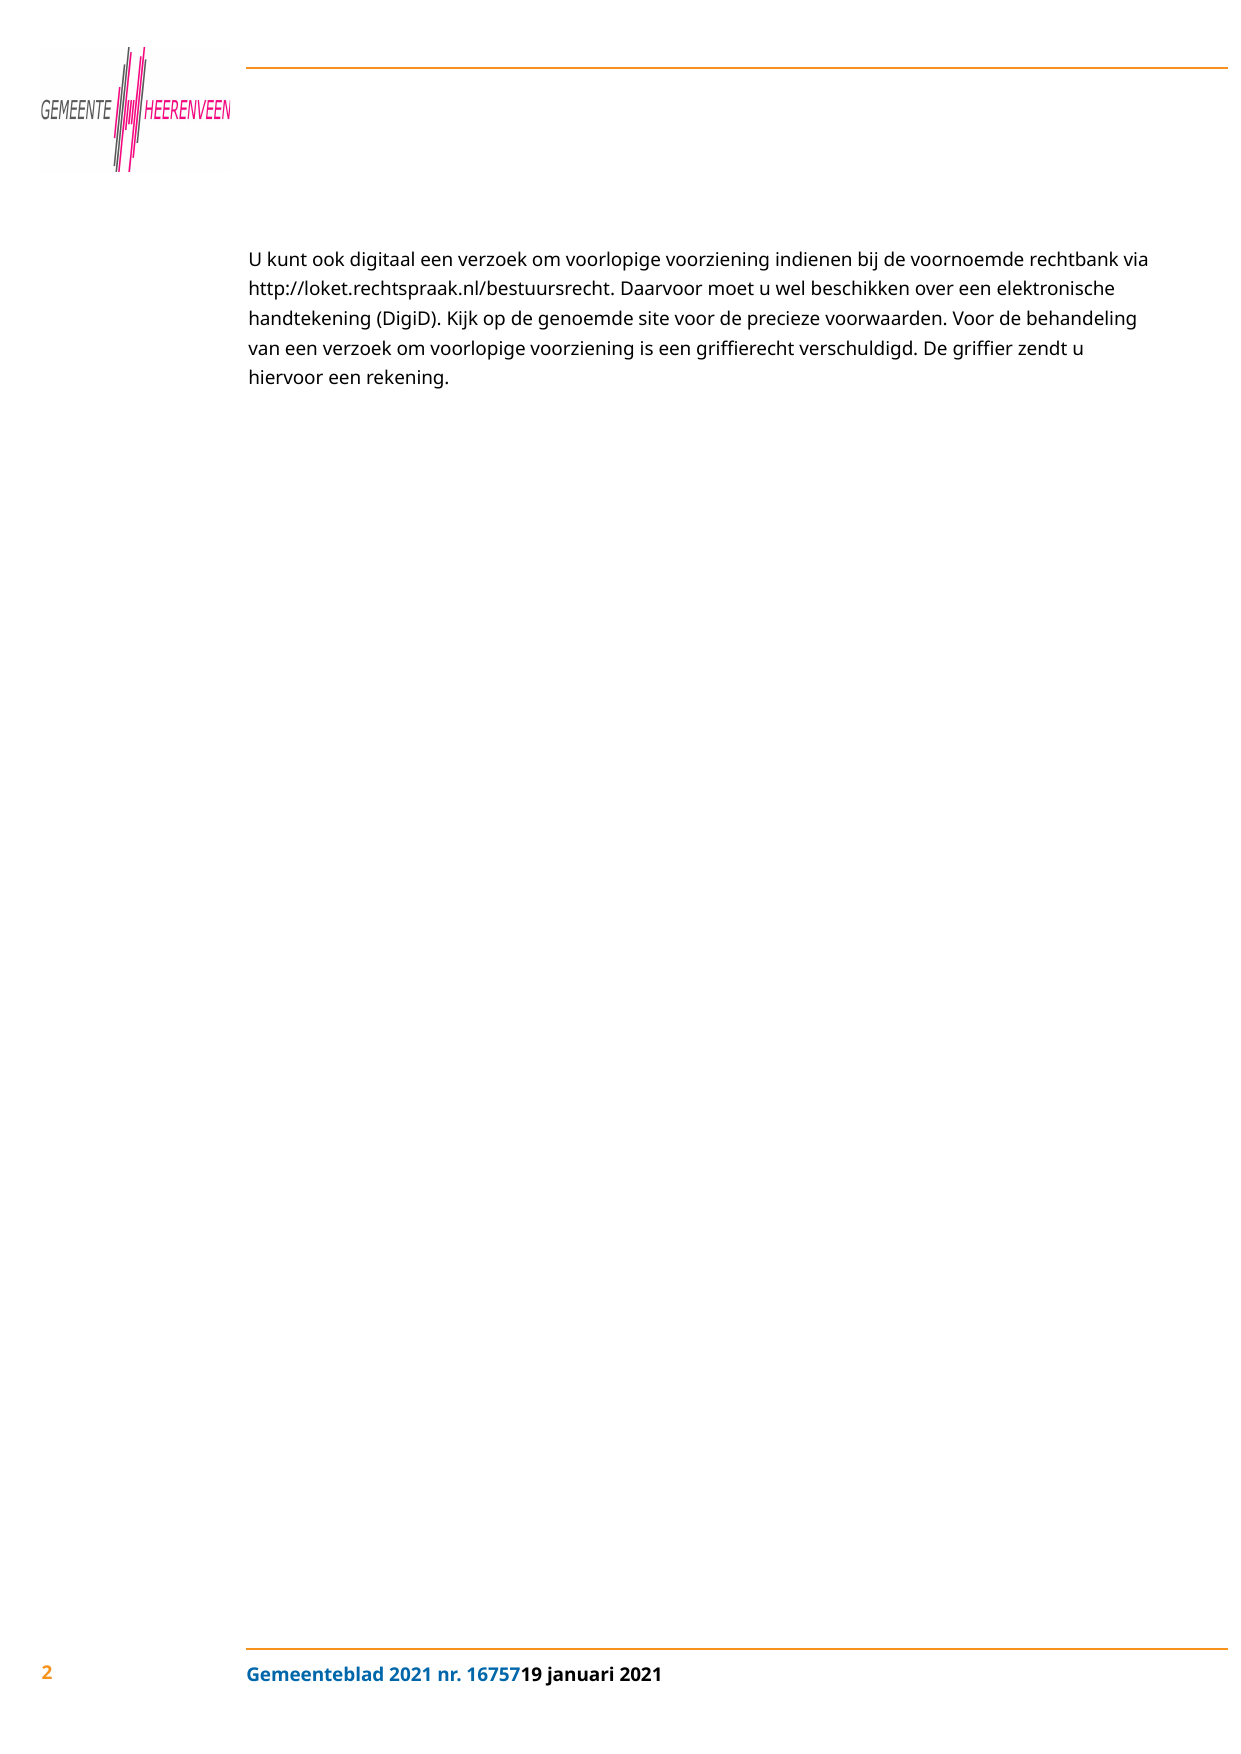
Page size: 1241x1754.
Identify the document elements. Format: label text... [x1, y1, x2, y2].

picture [41, 47, 231, 172]
text U kunt ook digitaal een verzoek om voorlopige voorziening indienen bij de voornoemde rechtbank via http://loket.rechtspraak.nl/bestuursrecht. Daarvoor moet u wel beschikken over een elektronische handtekening (DigiD). Kijk op de genoemde site voor de precieze voorwaarden. Voor de behandeling van een verzoek om voorlopige voorziening is een griffierecht verschuldigd. De griffier zendt u hiervoor een rekening. [248, 246, 1152, 390]
